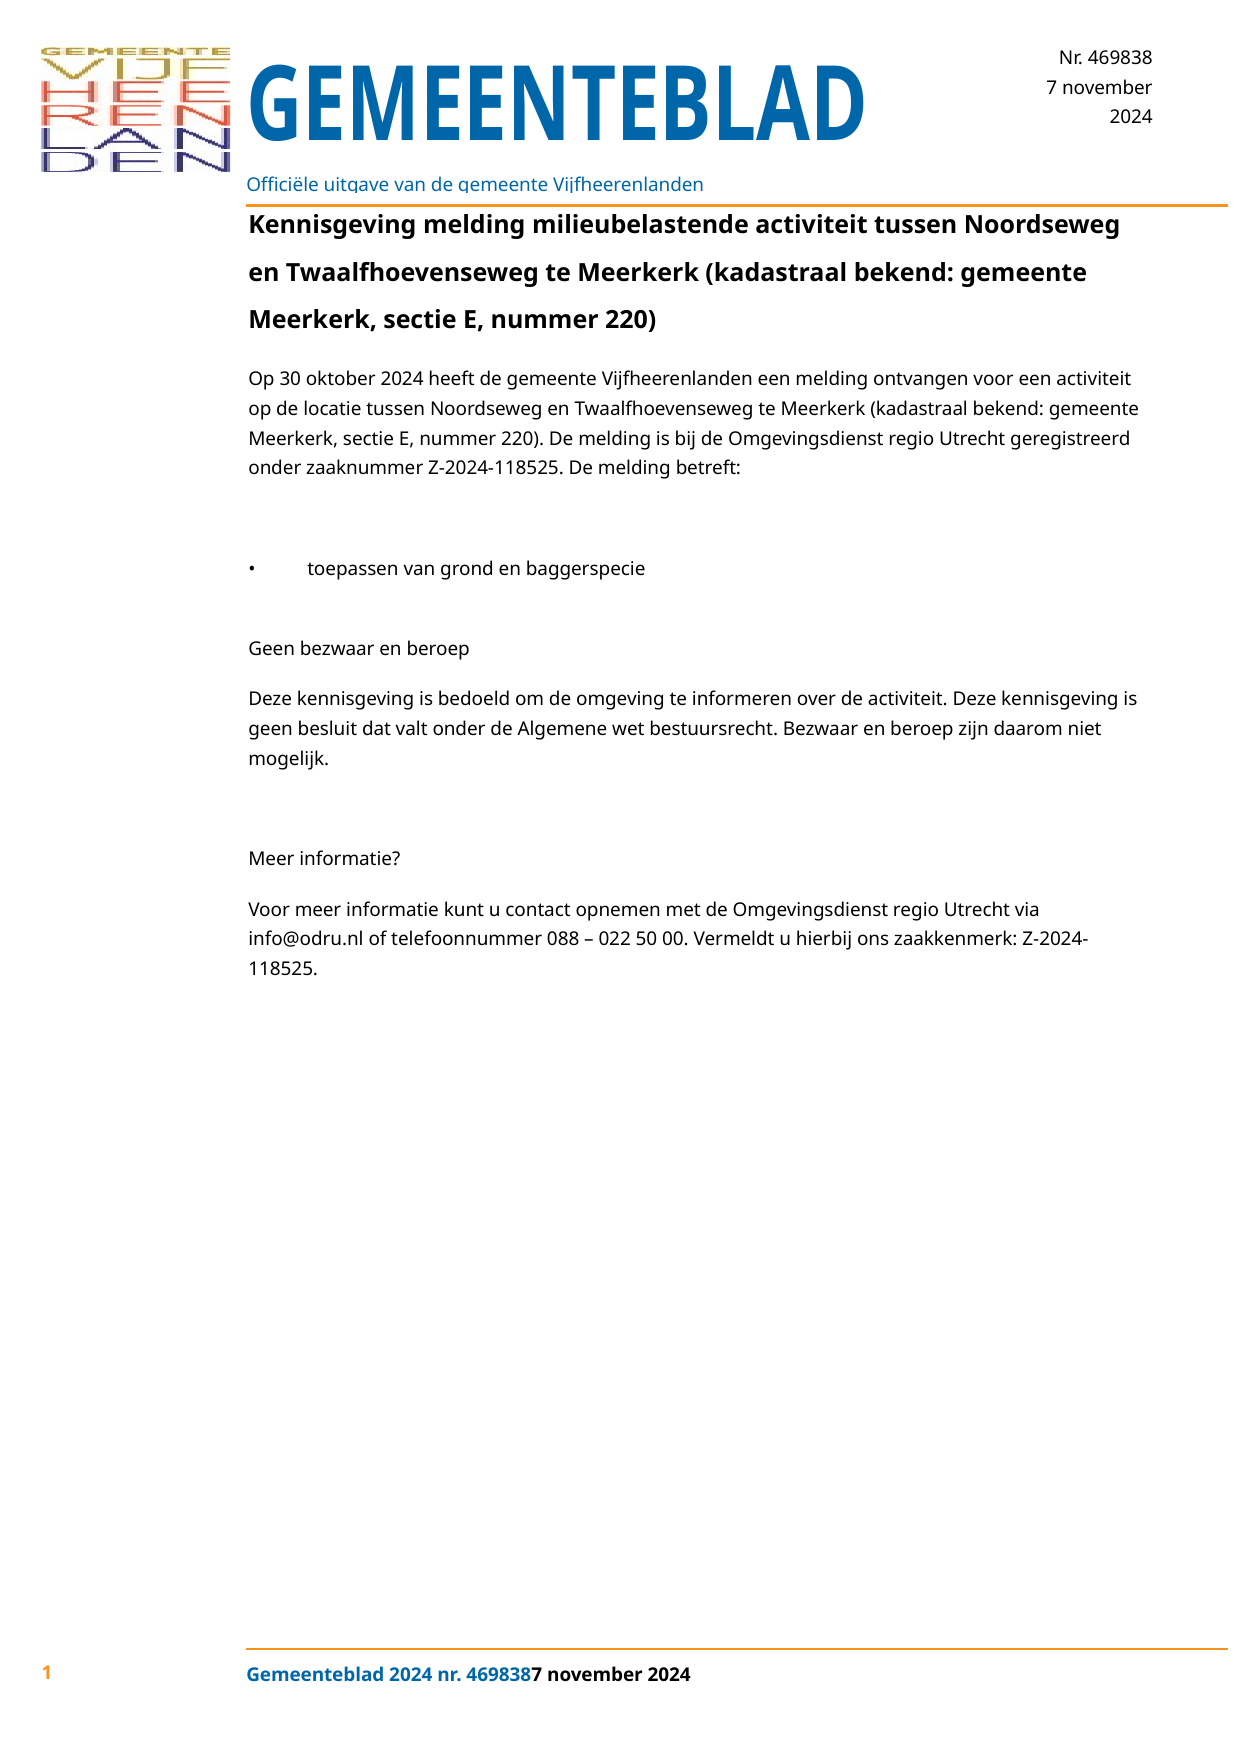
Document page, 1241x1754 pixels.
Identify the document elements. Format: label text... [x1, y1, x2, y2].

text Geen bezwaar en beroep [248, 635, 1152, 661]
text Deze kennisgeving is bedoeld om de omgeving te informeren over de activiteit. Deze kennisgeving is geen besluit dat valt onder de Algemene wet bestuursrecht. Bezwaar en beroep zijn daarom niet mogelijk. [248, 686, 1152, 770]
list toepassen van grond en baggerspecie [248, 555, 1152, 581]
text Kennisgeving melding milieubelastende activiteit tussen Noordseweg en Twaalfhoevenseweg te Meerkerk (kadastraal bekend: gemeente Meerkerk, sectie E, nummer 220) [248, 207, 1152, 336]
picture [41, 47, 231, 172]
text Op 30 oktober 2024 heeft de gemeente Vijfheerenlanden een melding ontvangen voor een activiteit op de locatie tussen Noordseweg en Twaalfhoevenseweg te Meerkerk (kadastraal bekend: gemeente Meerkerk, sectie E, nummer 220). De melding is bij de Omgevingsdienst regio Utrecht geregistreerd onder zaaknummer Z-2024-118525. De melding betreft: [248, 366, 1152, 480]
text Voor meer informatie kunt u contact opnemen met de Omgevingsdienst regio Utrecht via info@odru.nl of telefoonnummer 088 – 022 50 00. Vermeldt u hierbij ons zaakkenmerk: Z-2024-118525. [248, 896, 1152, 981]
text Meer informatie? [248, 846, 1152, 871]
